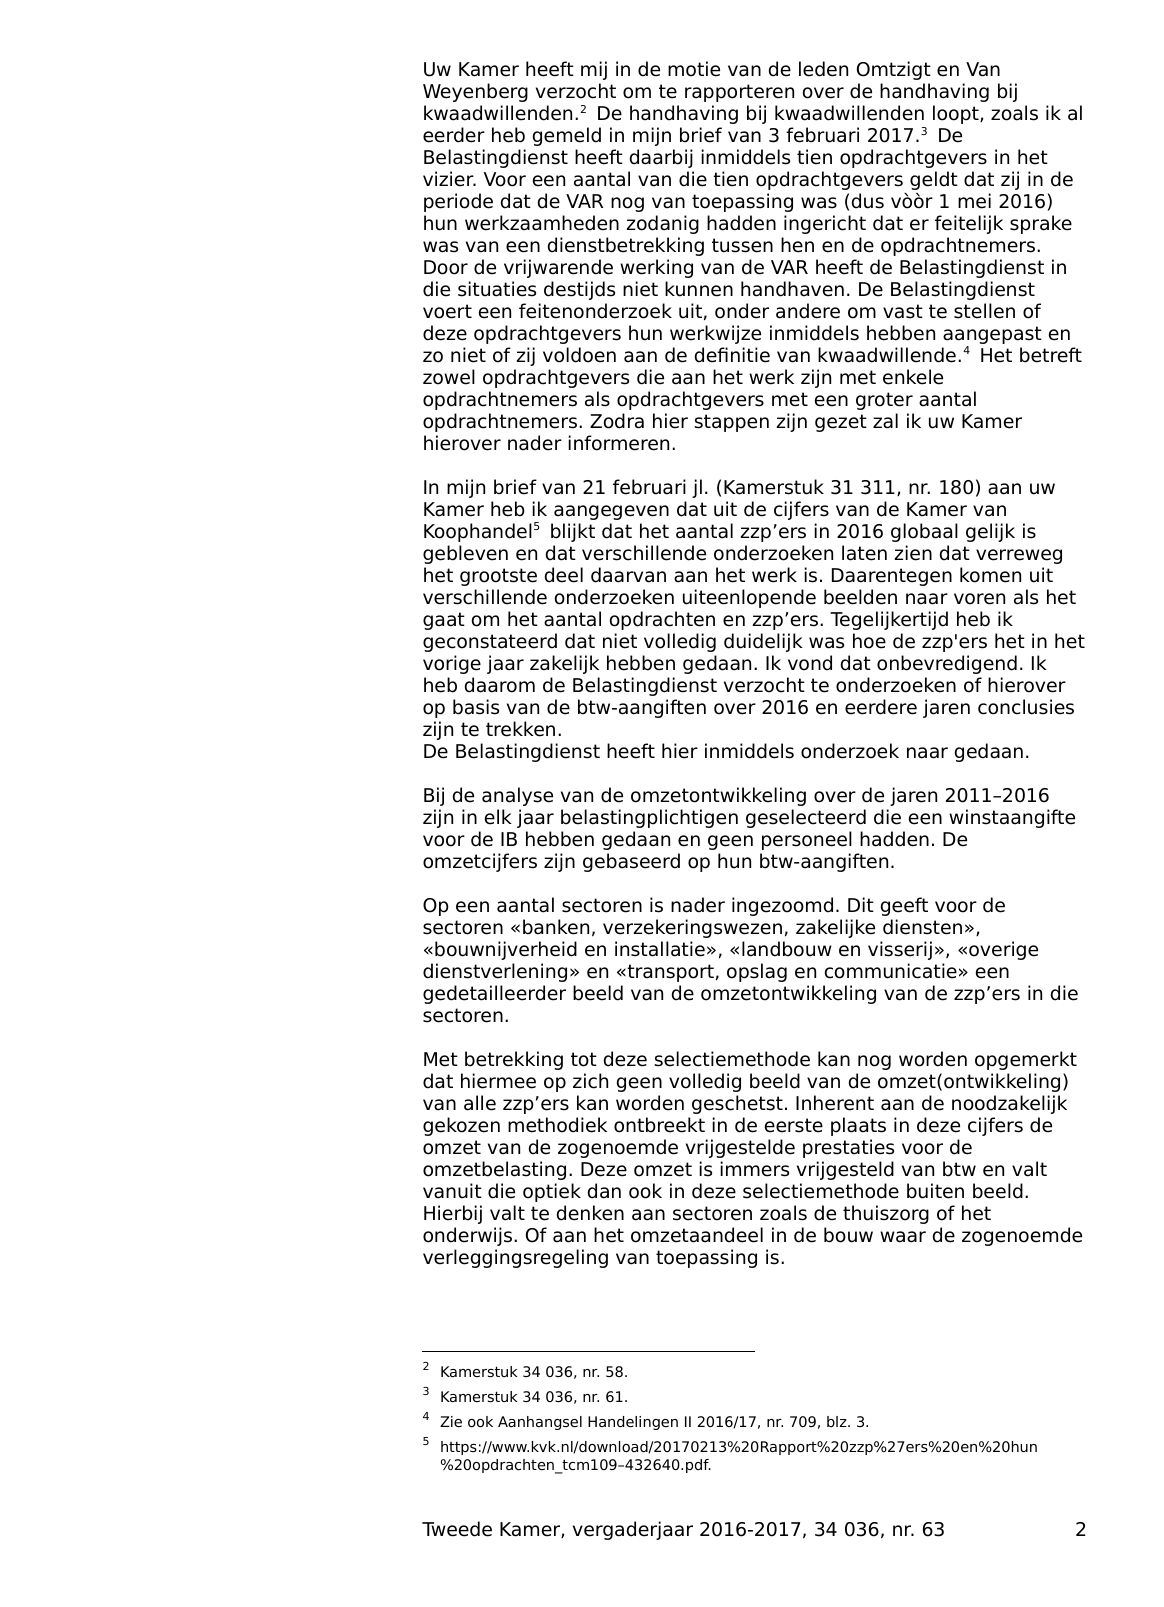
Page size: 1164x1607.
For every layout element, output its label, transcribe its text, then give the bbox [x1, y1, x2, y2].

text Uw Kamer heeft mij in de motie van de leden Omtzigt en Van Weyenberg verzocht om te rapporteren over de handhaving bij kwaadwillenden. De handhaving bij kwaadwillenden loopt, zoals ik al eerder heb gemeld in mijn brief van 3 februari 2017. De Belastingdienst heeft daarbij inmiddels tien opdrachtgevers in het vizier. Voor een aantal van die tien opdrachtgevers geldt dat zij in de periode dat de VAR nog van toepassing was (dus vòòr 1 mei 2016) hun werkzaamheden zodanig hadden ingericht dat er feitelijk sprake was van een dienstbetrekking tussen hen en de opdrachtnemers. Door de vrijwarende werking van de VAR heeft de Belastingdienst in die situaties destijds niet kunnen handhaven. De Belastingdienst voert een feitenonderzoek uit, onder andere om vast te stellen of deze opdrachtgevers hun werkwijze inmiddels hebben aangepast en zo niet of zij voldoen aan de definitie van kwaadwillende. Het betreft zowel opdrachtgevers die aan het werk zijn met enkele opdrachtnemers als opdrachtgevers met een groter aantal opdrachtnemers. Zodra hier stappen zijn gezet zal ik uw Kamer hierover nader informeren. [422, 59, 1087, 455]
text In mijn brief van 21 februari jl. (Kamerstuk 31 311, nr. 180) aan uw Kamer heb ik aangegeven dat uit de cijfers van de Kamer van Koophandel blijkt dat het aantal zzp’ers in 2016 globaal gelijk is gebleven en dat verschillende onderzoeken laten zien dat verreweg het grootste deel daarvan aan het werk is. Daarentegen komen uit verschillende onderzoeken uiteenlopende beelden naar voren als het gaat om het aantal opdrachten en zzp’ers. Tegelijkertijd heb ik geconstateerd dat niet volledig duidelijk was hoe de zzp'ers het in het vorige jaar zakelijk hebben gedaan. Ik vond dat onbevredigend. Ik heb daarom de Belastingdienst verzocht te onderzoeken of hierover op basis van de btw-aangiften over 2016 en eerdere jaren conclusies zijn te trekken. [422, 477, 1087, 741]
text De Belastingdienst heeft hier inmiddels onderzoek naar gedaan. [422, 741, 1087, 763]
text Met betrekking tot deze selectiemethode kan nog worden opgemerkt dat hiermee op zich geen volledig beeld van de omzet(ontwikkeling) van alle zzp’ers kan worden geschetst. Inherent aan de noodzakelijk gekozen methodiek ontbreekt in de eerste plaats in deze cijfers de omzet van de zogenoemde vrijgestelde prestaties voor de omzetbelasting. Deze omzet is immers vrijgesteld van btw en valt vanuit die optiek dan ook in deze selectiemethode buiten beeld. Hierbij valt te denken aan sectoren zoals de thuiszorg of het onderwijs. Of aan het omzetaandeel in de bouw waar de zogenoemde verleggingsregeling van toepassing is. [422, 1049, 1087, 1269]
text Kamerstuk 34 036, nr. 58. [422, 1360, 1087, 1382]
text Op een aantal sectoren is nader ingezoomd. Dit geeft voor de sectoren «banken, verzekeringswezen, zakelijke diensten», «bouwnijverheid en installatie», «landbouw en visserij», «overige dienstverlening» en «transport, opslag en communicatie» een gedetailleerder beeld van de omzetontwikkeling van de zzp’ers in die sectoren. [422, 895, 1087, 1027]
text Zie ook Aanhangsel Handelingen II 2016/17, nr. 709, blz. 3. [422, 1410, 1087, 1432]
text Bij de analyse van de omzetontwikkeling over de jaren 2011–2016 zijn in elk jaar belastingplichtigen geselecteerd die een winstaangifte voor de IB hebben gedaan en geen personeel hadden. De omzetcijfers zijn gebaseerd op hun btw-aangiften. [422, 785, 1087, 873]
text Kamerstuk 34 036, nr. 61. [422, 1385, 1087, 1407]
text https://www.kvk.nl/download/20170213%20Rapport%20zzp%27ers%20en%20hun%20opdrachten_tcm109–432640.pdf. [422, 1435, 1087, 1474]
